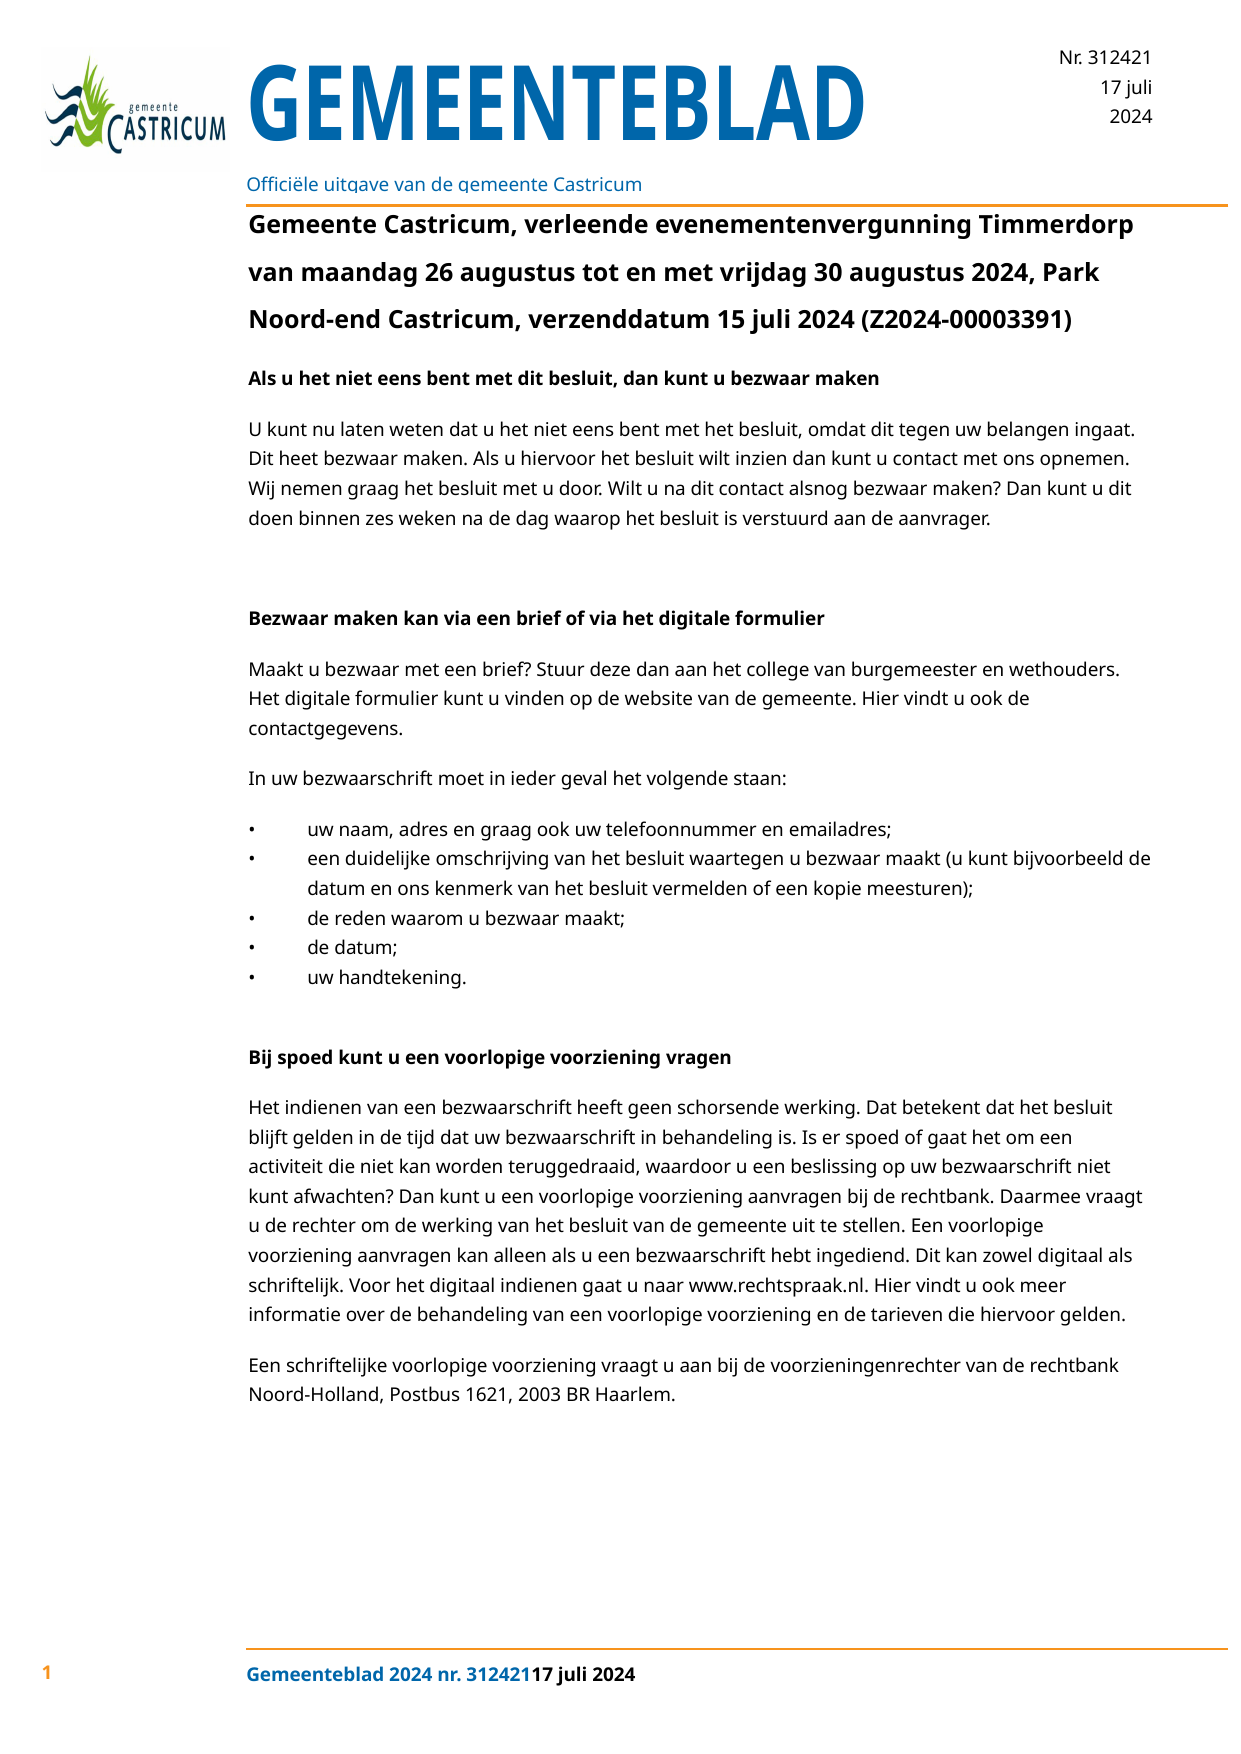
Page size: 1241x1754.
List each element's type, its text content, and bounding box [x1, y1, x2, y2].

text Bij spoed kunt u een voorlopige voorziening vragen [248, 1044, 1152, 1069]
text U kunt nu laten weten dat u het niet eens bent met het besluit, omdat dit tegen uw belangen ingaat. Dit heet bezwaar maken. Als u hiervoor het besluit wilt inzien dan kunt u contact met ons opnemen. Wij nemen graag het besluit met u door. Wilt u na dit contact alsnog bezwaar maken? Dan kunt u dit doen binnen zes weken na de dag waarop het besluit is verstuurd aan de aanvrager. [248, 416, 1152, 530]
text Als u het niet eens bent met dit besluit, dan kunt u bezwaar maken [248, 366, 1152, 391]
text Bezwaar maken kan via een brief of via het digitale formulier [248, 606, 1152, 631]
text Maakt u bezwaar met een brief? Stuur deze dan aan het college van burgemeester en wethouders. Het digitale formulier kunt u vinden op de website van de gemeente. Hier vindt u ook de contactgegevens. [248, 656, 1152, 741]
text Het indienen van een bezwaarschrift heeft geen schorsende werking. Dat betekent dat het besluit blijft gelden in de tijd dat uw bezwaarschrift in behandeling is. Is er spoed of gaat het om een activiteit die niet kan worden teruggedraaid, waardoor u een beslissing op uw bezwaarschrift niet kunt afwachten? Dan kunt u een voorlopige voorziening aanvragen bij de rechtbank. Daarmee vraagt u de rechter om de werking van het besluit van de gemeente uit te stellen. Een voorlopige voorziening aanvragen kan alleen als u een bezwaarschrift hebt ingediend. Dit kan zowel digitaal als schriftelijk. Voor het digitaal indienen gaat u naar www.rechtspraak.nl. Hier vindt u ook meer informatie over de behandeling van een voorlopige voorziening en de tarieven die hiervoor gelden. [248, 1094, 1152, 1327]
list uw naam, adres en graag ook uw telefoonnummer en emailadres; [248, 816, 1152, 842]
list de datum; [248, 934, 1152, 960]
list een duidelijke omschrijving van het besluit waartegen u bezwaar maakt (u kunt bijvoorbeeld de datum en ons kenmerk van het besluit vermelden of een kopie meesturen); [248, 846, 1152, 901]
list de reden waarom u bezwaar maakt; [248, 905, 1152, 930]
picture [41, 47, 231, 172]
text Een schriftelijke voorlopige voorziening vraagt u aan bij de voorzieningenrechter van de rechtbank Noord-Holland, Postbus 1621, 2003 BR Haarlem. [248, 1352, 1152, 1407]
text In uw bezwaarschrift moet in ieder geval het volgende staan: [248, 766, 1152, 791]
text Gemeente Castricum, verleende evenementenvergunning Timmerdorp van maandag 26 augustus tot en met vrijdag 30 augustus 2024, Park Noord-end Castricum, verzenddatum 15 juli 2024 (Z2024-00003391) [248, 207, 1152, 336]
list uw handtekening. [248, 964, 1152, 989]
